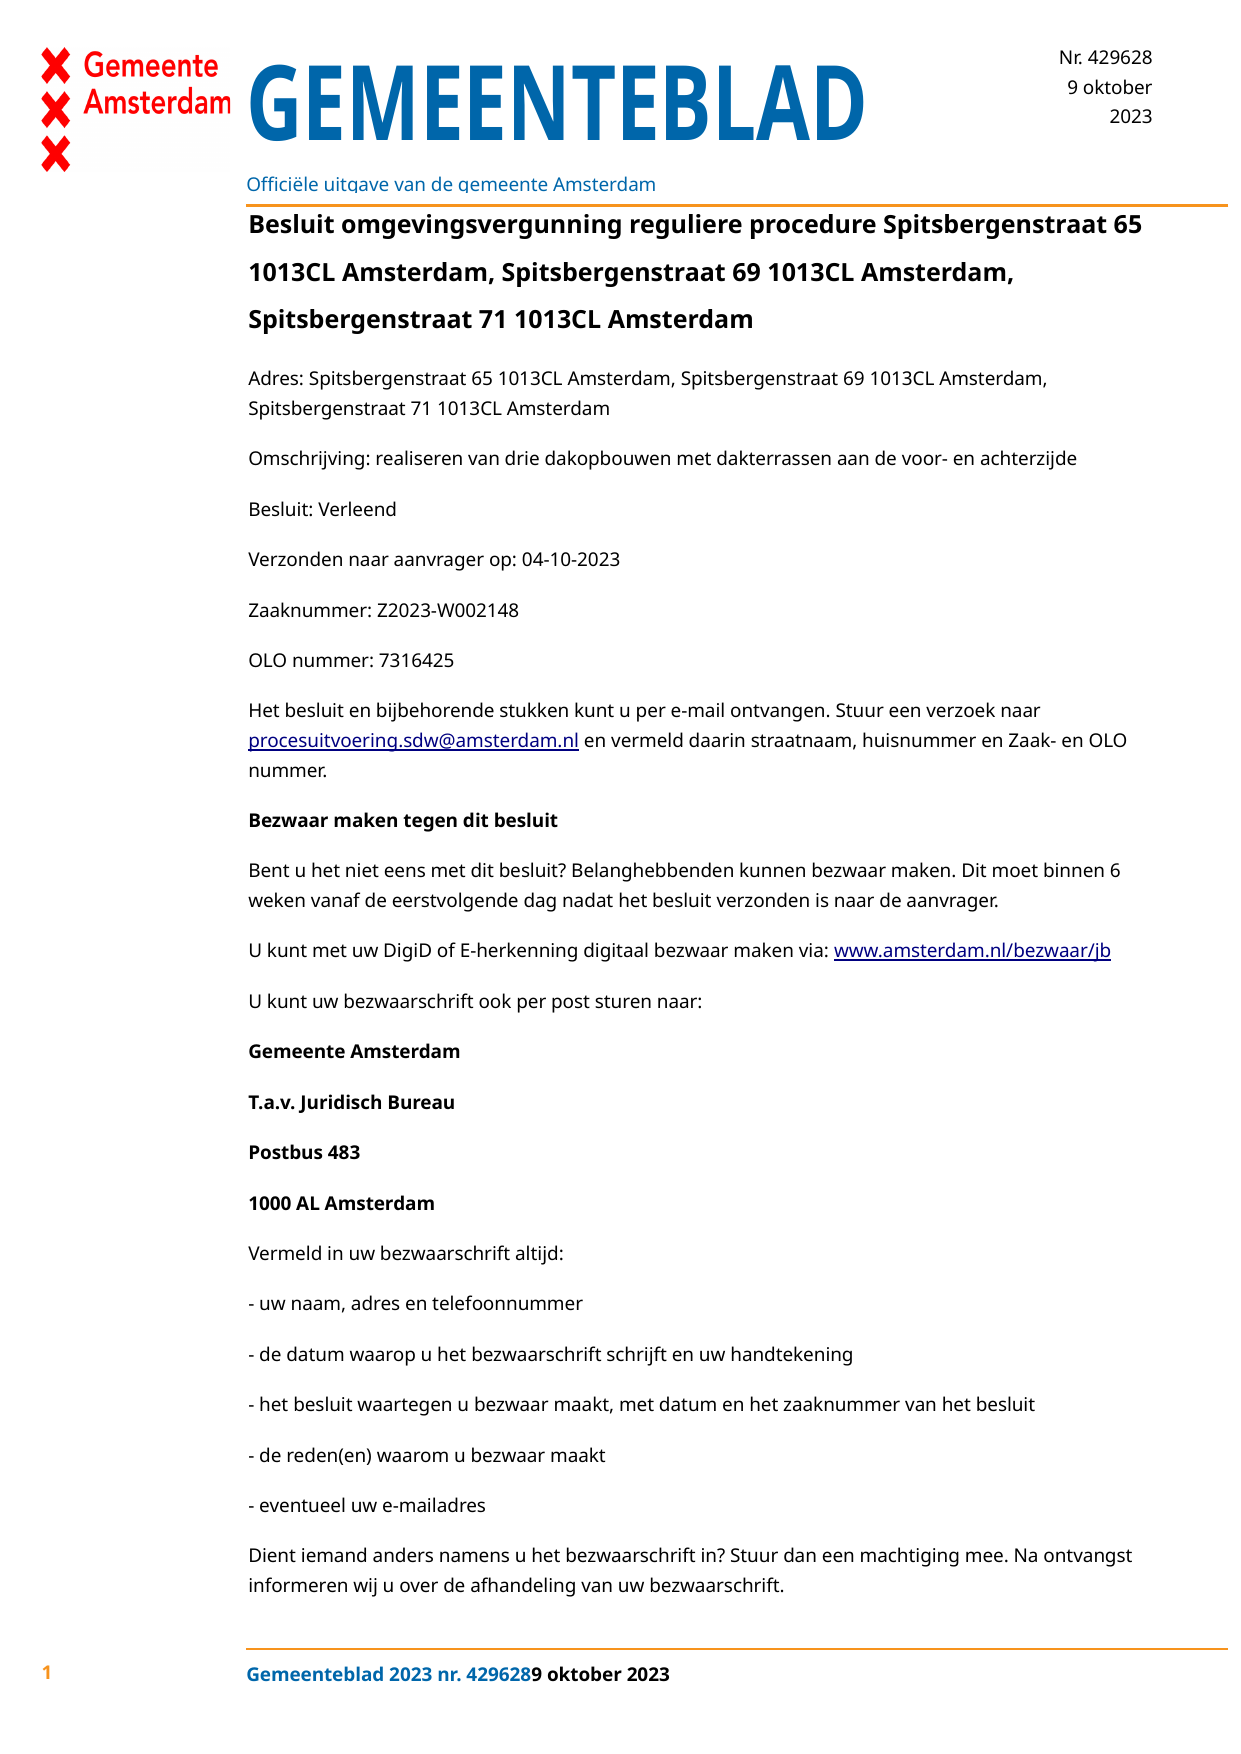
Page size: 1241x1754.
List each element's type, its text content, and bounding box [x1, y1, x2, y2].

text Bezwaar maken tegen dit besluit [248, 807, 1152, 833]
text OLO nummer: 7316425 [248, 647, 1152, 673]
text Besluit omgevingsvergunning reguliere procedure Spitsbergenstraat 65 1013CL Amsterdam, Spitsbergenstraat 69 1013CL Amsterdam, Spitsbergenstraat 71 1013CL Amsterdam [248, 207, 1152, 336]
text - het besluit waartegen u bezwaar maakt, met datum en het zaaknummer van het besluit [248, 1391, 1152, 1417]
text 1000 AL Amsterdam [248, 1190, 1152, 1215]
text Het besluit en bijbehorende stukken kunt u per e-mail ontvangen. Stuur een verzoek naar procesuitvoering.sdw@amsterdam.nl en vermeld daarin straatnaam, huisnummer en Zaak- en OLO nummer. [248, 698, 1152, 782]
text Zaaknummer: Z2023-W002148 [248, 597, 1152, 622]
text Postbus 483 [248, 1139, 1152, 1165]
text Vermeld in uw bezwaarschrift altijd: [248, 1240, 1152, 1266]
text Omschrijving: realiseren van drie dakopbouwen met dakterrassen aan de voor- en achterzijde [248, 446, 1152, 471]
text U kunt met uw DigiD of E-herkenning digitaal bezwaar maken via: www.amsterdam.nl/bezwaar/jb [248, 938, 1152, 963]
text - de reden(en) waarom u bezwaar maakt [248, 1442, 1152, 1467]
text Dient iemand anders namens u het bezwaarschrift in? Stuur dan een machtiging mee. Na ontvangst informeren wij u over de afhandeling van uw bezwaarschrift. [248, 1543, 1152, 1598]
text T.a.v. Juridisch Bureau [248, 1089, 1152, 1114]
text Besluit: Verleend [248, 496, 1152, 522]
text - eventueel uw e-mailadres [248, 1492, 1152, 1518]
text Adres: Spitsbergenstraat 65 1013CL Amsterdam, Spitsbergenstraat 69 1013CL Amsterdam, Spitsbergenstraat 71 1013CL Amsterdam [248, 366, 1152, 421]
picture [41, 47, 231, 172]
text Bent u het niet eens met dit besluit? Belanghebbenden kunnen bezwaar maken. Dit moet binnen 6 weken vanaf de eerstvolgende dag nadat het besluit verzonden is naar de aanvrager. [248, 858, 1152, 913]
text - uw naam, adres en telefoonnummer [248, 1291, 1152, 1316]
text U kunt uw bezwaarschrift ook per post sturen naar: [248, 988, 1152, 1014]
text Gemeente Amsterdam [248, 1038, 1152, 1064]
text Verzonden naar aanvrager op: 04-10-2023 [248, 546, 1152, 572]
text - de datum waarop u het bezwaarschrift schrijft en uw handtekening [248, 1341, 1152, 1367]
